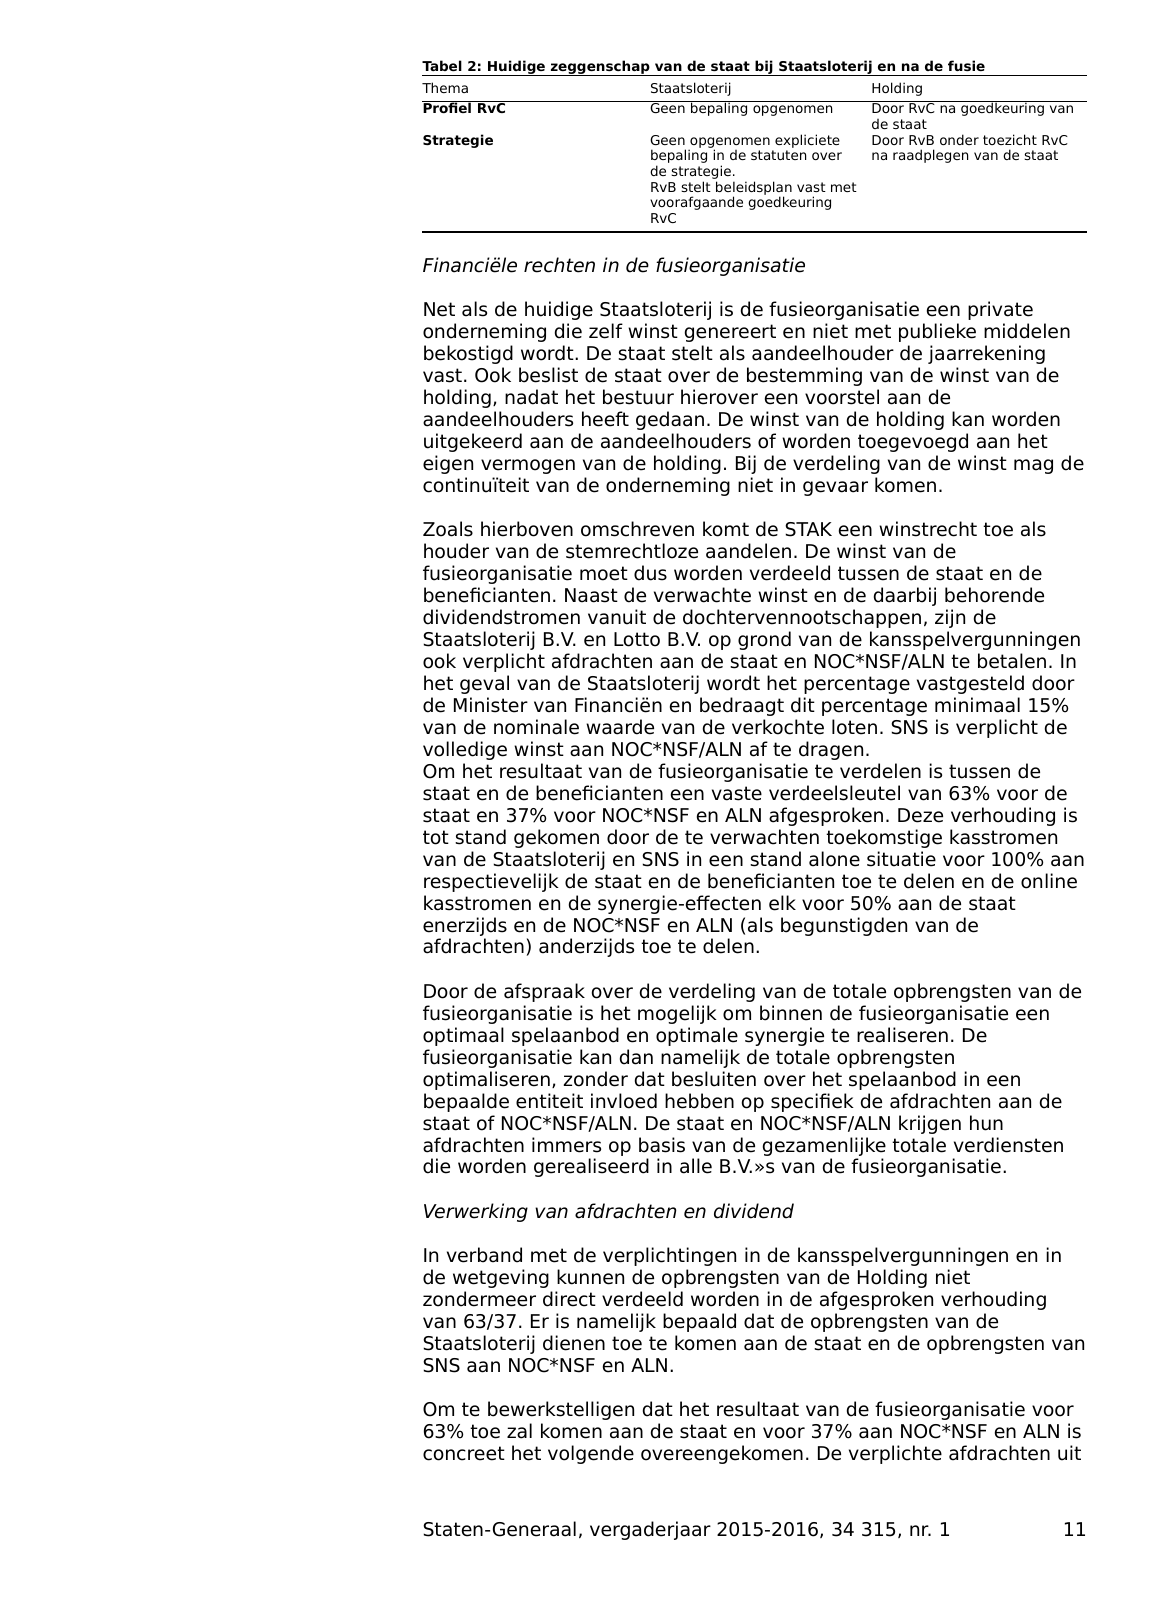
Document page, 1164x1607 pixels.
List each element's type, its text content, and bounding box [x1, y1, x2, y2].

subtitle Financiële rechten in de fusieorganisatie [422, 255, 1087, 277]
table_cell Door RvC na goedkeuring van de staat [865, 102, 1087, 132]
table_header Tabel 2: Huidige zeggenschap van de staat bij Staatsloterij en na de fusie [422, 59, 1087, 75]
table_cell Thema [422, 76, 644, 101]
text Zoals hierboven omschreven komt de STAK een winstrecht toe als houder van de stemrechtloze aandelen. De winst van de fusieorganisatie moet dus worden verdeeld tussen de staat en de beneficianten. Naast de verwachte winst en de daarbij behorende dividendstromen vanuit de dochtervennootschappen, zijn de Staatsloterij B.V. en Lotto B.V. op grond van de kansspelvergunningen ook verplicht afdrachten aan de staat en NOC*NSF/ALN te betalen. In het geval van de Staatsloterij wordt het percentage vastgesteld door de Minister van Financiën en bedraagt dit percentage minimaal 15% van de nominale waarde van de verkochte loten. SNS is verplicht de volledige winst aan NOC*NSF/ALN af te dragen. [422, 519, 1087, 761]
text Net als de huidige Staatsloterij is de fusieorganisatie een private onderneming die zelf winst genereert en niet met publieke middelen bekostigd wordt. De staat stelt als aandeelhouder de jaarrekening vast. Ook beslist de staat over de bestemming van de winst van de holding, nadat het bestuur hierover een voorstel aan de aandeelhouders heeft gedaan. De winst van de holding kan worden uitgekeerd aan de aandeelhouders of worden toegevoegd aan het eigen vermogen van de holding. Bij de verdeling van de winst mag de continuïteit van de onderneming niet in gevaar komen. [422, 299, 1087, 497]
table_cell Profiel RvC [422, 102, 644, 132]
table_cell Holding [865, 76, 1087, 101]
text Door de afspraak over de verdeling van de totale opbrengsten van de fusieorganisatie is het mogelijk om binnen de fusieorganisatie een optimaal spelaanbod en optimale synergie te realiseren. De fusieorganisatie kan dan namelijk de totale opbrengsten optimaliseren, zonder dat besluiten over het spelaanbod in een bepaalde entiteit invloed hebben op specifiek de afdrachten aan de staat of NOC*NSF/ALN. De staat en NOC*NSF/ALN krijgen hun afdrachten immers op basis van de gezamenlijke totale verdiensten die worden gerealiseerd in alle B.V.»s van de fusieorganisatie. [422, 981, 1087, 1178]
text Om te bewerkstelligen dat het resultaat van de fusieorganisatie voor 63% toe zal komen aan de staat en voor 37% aan NOC*NSF en ALN is concreet het volgende overeengekomen. De verplichte afdrachten uit [422, 1399, 1087, 1465]
table_cell Strategie [422, 133, 644, 231]
text Om het resultaat van de fusieorganisatie te verdelen is tussen de staat en de beneficianten een vaste verdeelsleutel van 63% voor de staat en 37% voor NOC*NSF en ALN afgesproken. Deze verhouding is tot stand gekomen door de te verwachten toekomstige kasstromen van de Staatsloterij en SNS in een stand alone situatie voor 100% aan respectievelijk de staat en de beneficianten toe te delen en de online kasstromen en de synergie-effecten elk voor 50% aan de staat enerzijds en de NOC*NSF en ALN (als begunstigden van de afdrachten) anderzijds toe te delen. [422, 761, 1087, 958]
table_cell Geen opgenomen expliciete bepaling in de statuten over de strategie. RvB stelt beleidsplan vast met voorafgaande goedkeuring RvC [644, 133, 865, 231]
subtitle Verwerking van afdrachten en dividend [422, 1201, 1087, 1223]
text In verband met de verplichtingen in de kansspelvergunningen en in de wetgeving kunnen de opbrengsten van de Holding niet zondermeer direct verdeeld worden in de afgesproken verhouding van 63/37. Er is namelijk bepaald dat de opbrengsten van de Staatsloterij dienen toe te komen aan de staat en de opbrengsten van SNS aan NOC*NSF en ALN. [422, 1245, 1087, 1377]
table_cell Door RvB onder toezicht RvC na raadplegen van de staat [865, 133, 1087, 231]
table_cell Geen bepaling opgenomen [644, 102, 865, 132]
table_cell Staatsloterij [644, 76, 865, 101]
